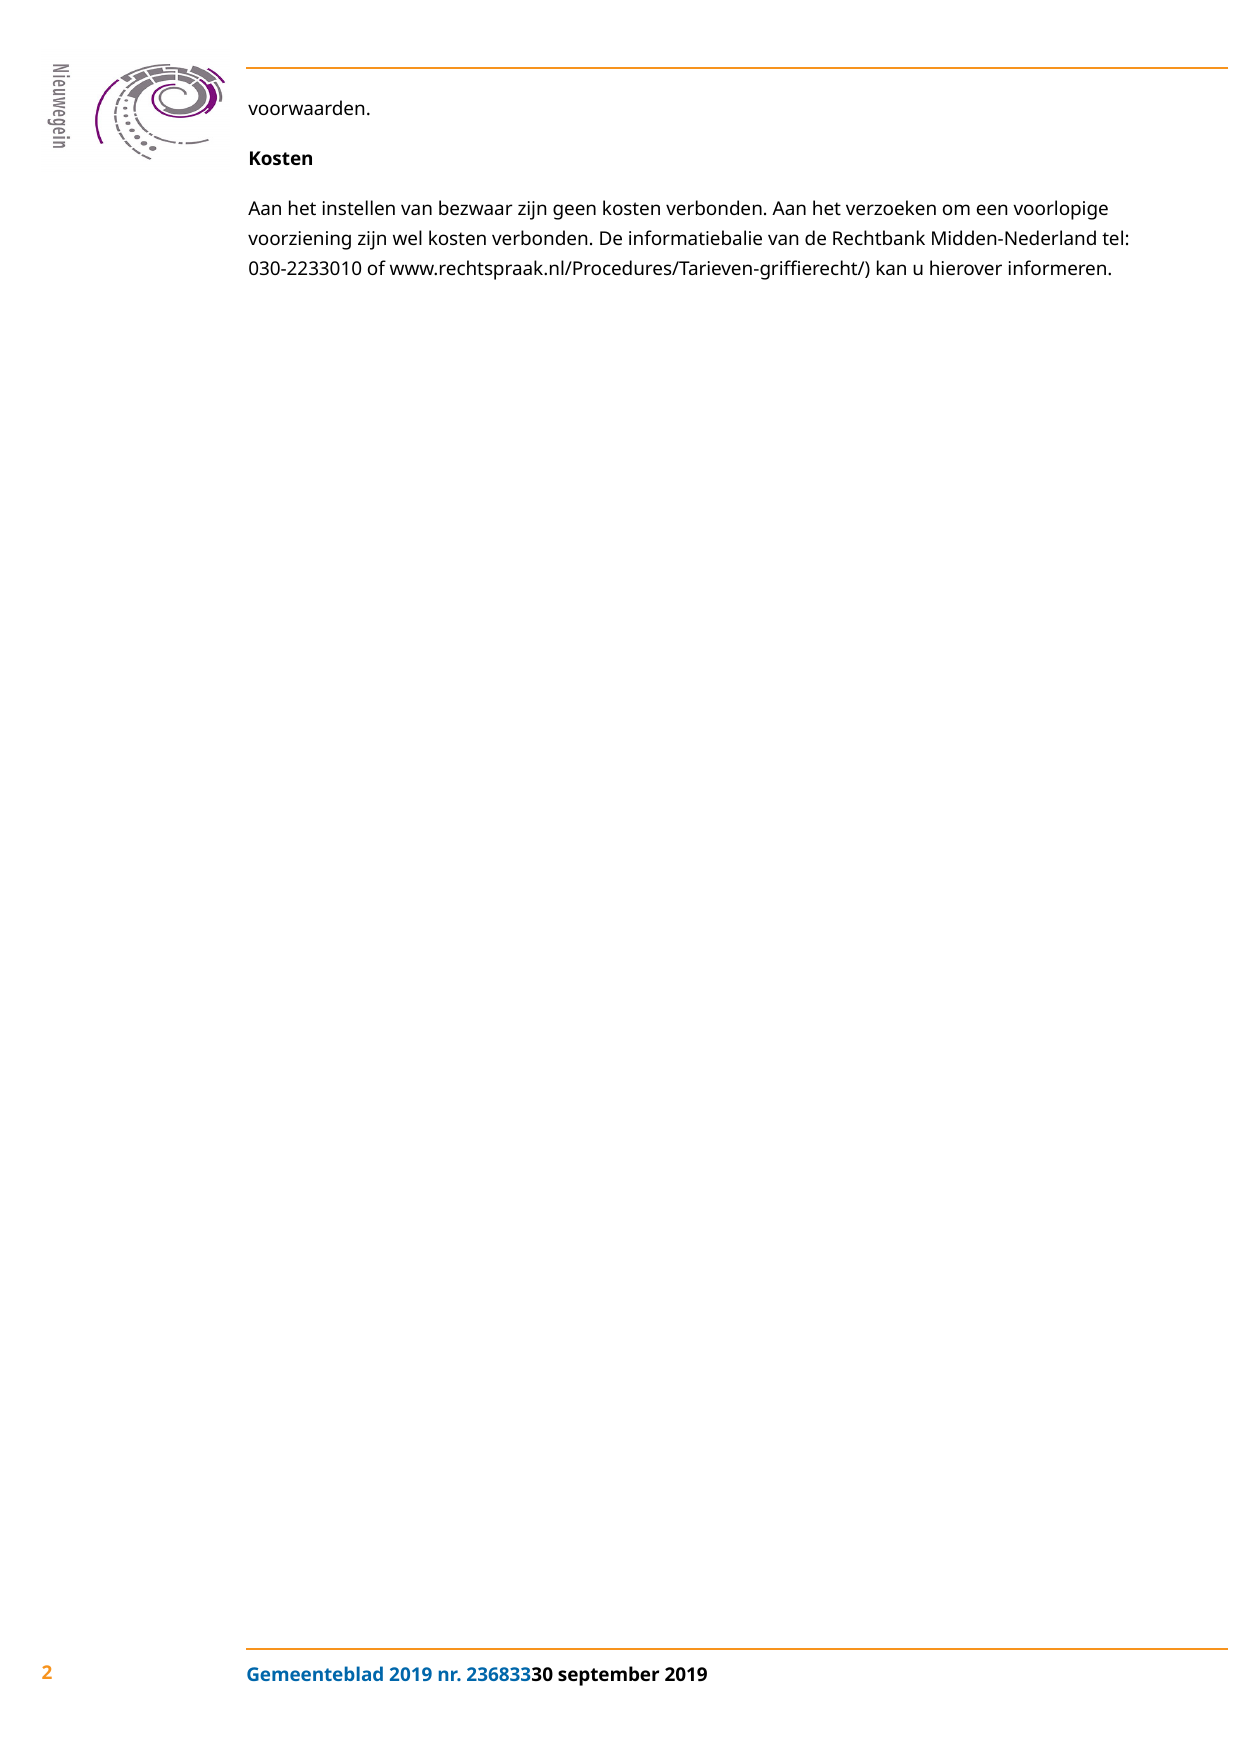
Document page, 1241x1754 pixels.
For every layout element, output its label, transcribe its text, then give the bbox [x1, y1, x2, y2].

picture [41, 47, 231, 172]
text Kosten [248, 145, 1152, 171]
text voorwaarden. [248, 95, 1152, 121]
text Aan het instellen van bezwaar zijn geen kosten verbonden. Aan het verzoeken om een voorlopige voorziening zijn wel kosten verbonden. De informatiebalie van de Rechtbank Midden-Nederland tel: 030-2233010 of www.rechtspraak.nl/Procedures/Tarieven-griffierecht/) kan u hierover informeren. [248, 196, 1152, 281]
